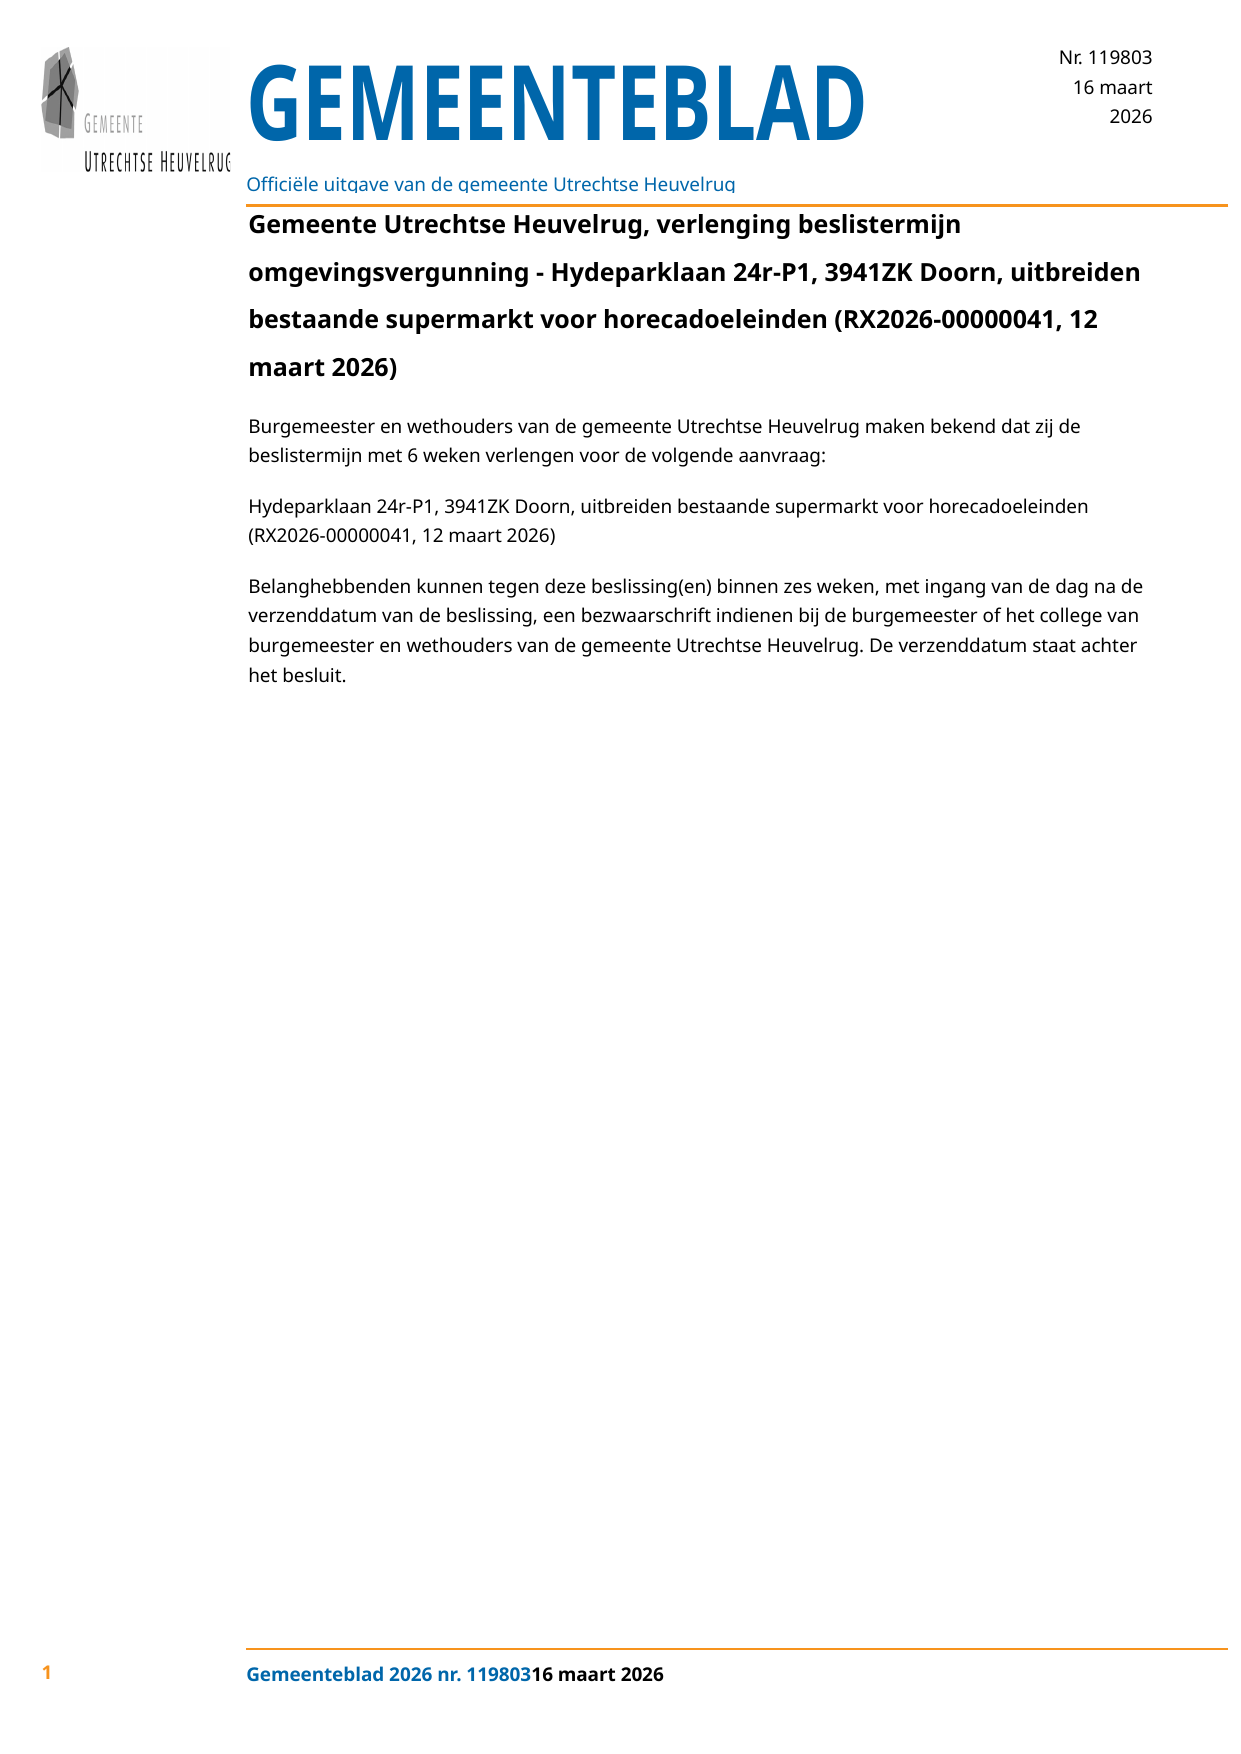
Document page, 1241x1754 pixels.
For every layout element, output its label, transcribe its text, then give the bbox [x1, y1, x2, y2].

text Burgemeester en wethouders van de gemeente Utrechtse Heuvelrug maken bekend dat zij de beslistermijn met 6 weken verlengen voor de volgende aanvraag: [248, 413, 1152, 468]
text Gemeente Utrechtse Heuvelrug, verlenging beslistermijn omgevingsvergunning - Hydeparklaan 24r-P1, 3941ZK Doorn, uitbreiden bestaande supermarkt voor horecadoeleinden (RX2026-00000041, 12 maart 2026) [248, 207, 1152, 384]
picture [41, 47, 231, 172]
text Belanghebbenden kunnen tegen deze beslissing(en) binnen zes weken, met ingang van de dag na de verzenddatum van de beslissing, een bezwaarschrift indienen bij de burgemeester of het college van burgemeester en wethouders van de gemeente Utrechtse Heuvelrug. De verzenddatum staat achter het besluit. [248, 573, 1152, 688]
text Hydeparklaan 24r-P1, 3941ZK Doorn, uitbreiden bestaande supermarkt voor horecadoeleinden (RX2026-00000041, 12 maart 2026) [248, 493, 1152, 548]
